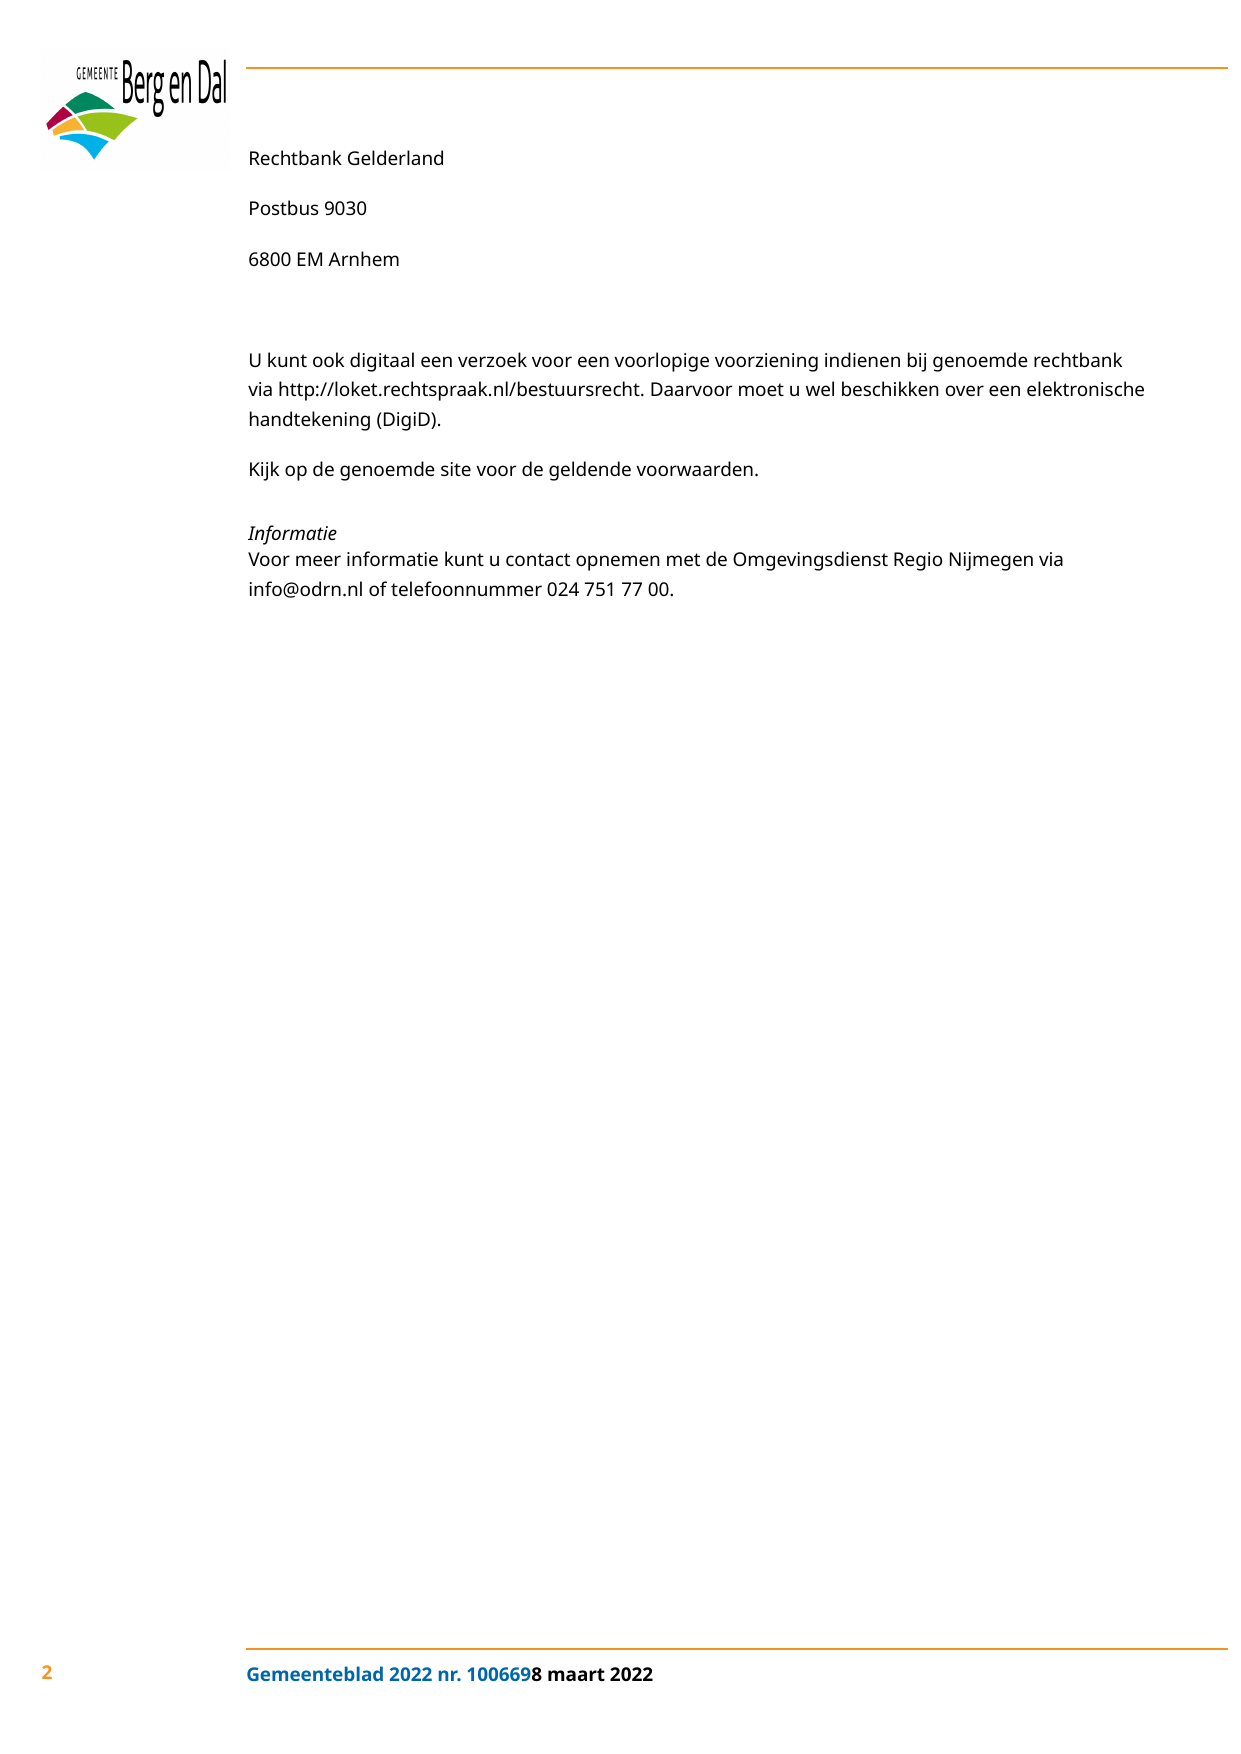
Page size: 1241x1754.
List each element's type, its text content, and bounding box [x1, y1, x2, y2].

text U kunt ook digitaal een verzoek voor een voorlopige voorziening indienen bij genoemde rechtbank via http://loket.rechtspraak.nl/bestuursrecht. Daarvoor moet u wel beschikken over een elektronische handtekening (DigiD). [248, 347, 1152, 432]
text Voor meer informatie kunt u contact opnemen met de Omgevingsdienst Regio Nijmegen via info@odrn.nl of telefoonnummer 024 751 77 00. [248, 546, 1152, 601]
picture [41, 47, 231, 172]
text Postbus 9030 [248, 196, 1152, 221]
text Kijk op de genoemde site voor de geldende voorwaarden. [248, 456, 1152, 482]
text Informatie [248, 520, 1152, 546]
text 6800 EM Arnhem [248, 246, 1152, 272]
text Rechtbank Gelderland [248, 145, 1152, 171]
